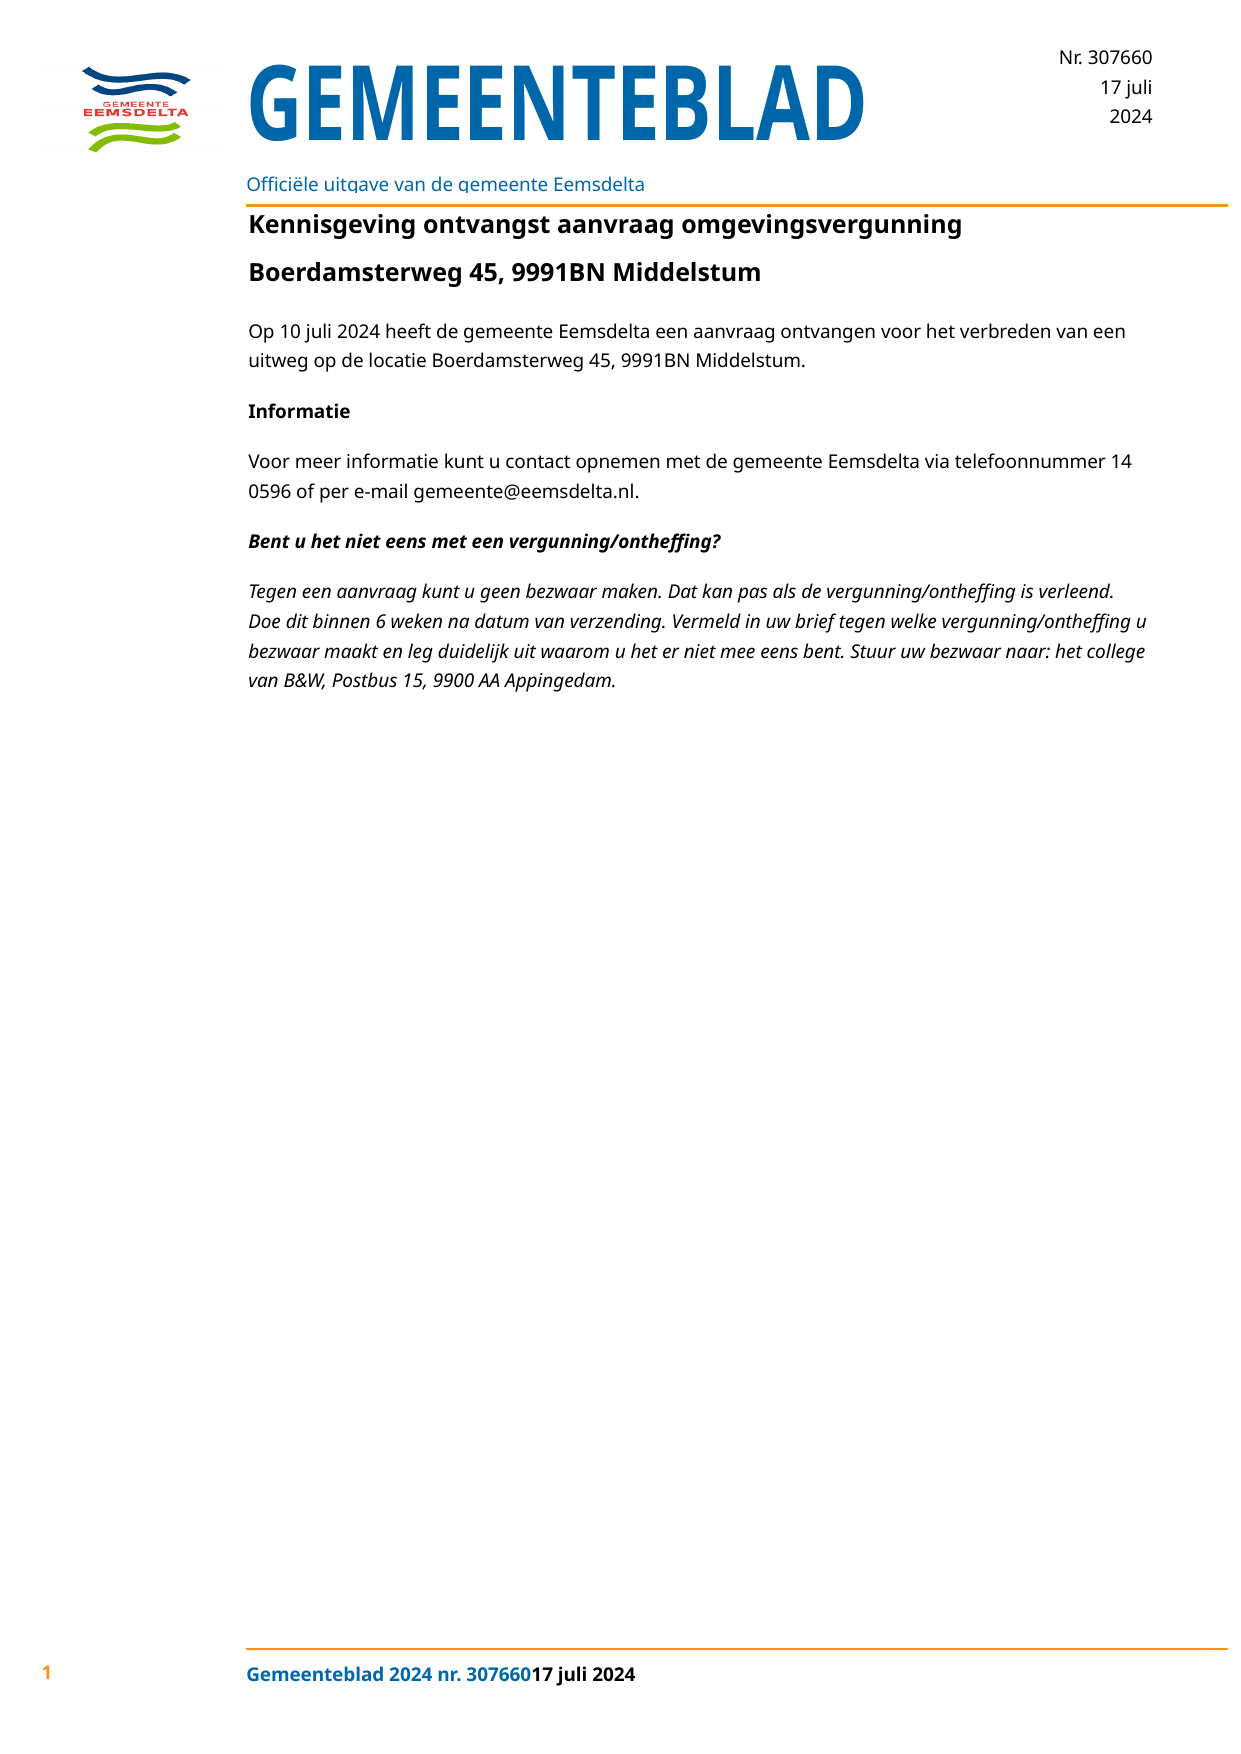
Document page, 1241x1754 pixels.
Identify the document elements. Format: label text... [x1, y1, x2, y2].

text Voor meer informatie kunt u contact opnemen met de gemeente Eemsdelta via telefoonnummer 14 0596 of per e-mail gemeente@eemsdelta.nl. [248, 448, 1152, 504]
text Informatie [248, 398, 1152, 424]
text Op 10 juli 2024 heeft de gemeente Eemsdelta een aanvraag ontvangen voor het verbreden van een uitweg op de locatie Boerdamsterweg 45, 9991BN Middelstum. [248, 318, 1152, 373]
picture [41, 47, 231, 172]
text Bent u het niet eens met een vergunning/ontheffing? [248, 528, 1152, 554]
text Kennisgeving ontvangst aanvraag omgevingsvergunning Boerdamsterweg 45, 9991BN Middelstum [248, 207, 1152, 288]
text Tegen een aanvraag kunt u geen bezwaar maken. Dat kan pas als de vergunning/ontheffing is verleend. Doe dit binnen 6 weken na datum van verzending. Vermeld in uw brief tegen welke vergunning/ontheffing u bezwaar maakt en leg duidelijk uit waarom u het er niet mee eens bent. Stuur uw bezwaar naar: het college van B&W, Postbus 15, 9900 AA Appingedam. [248, 579, 1152, 693]
